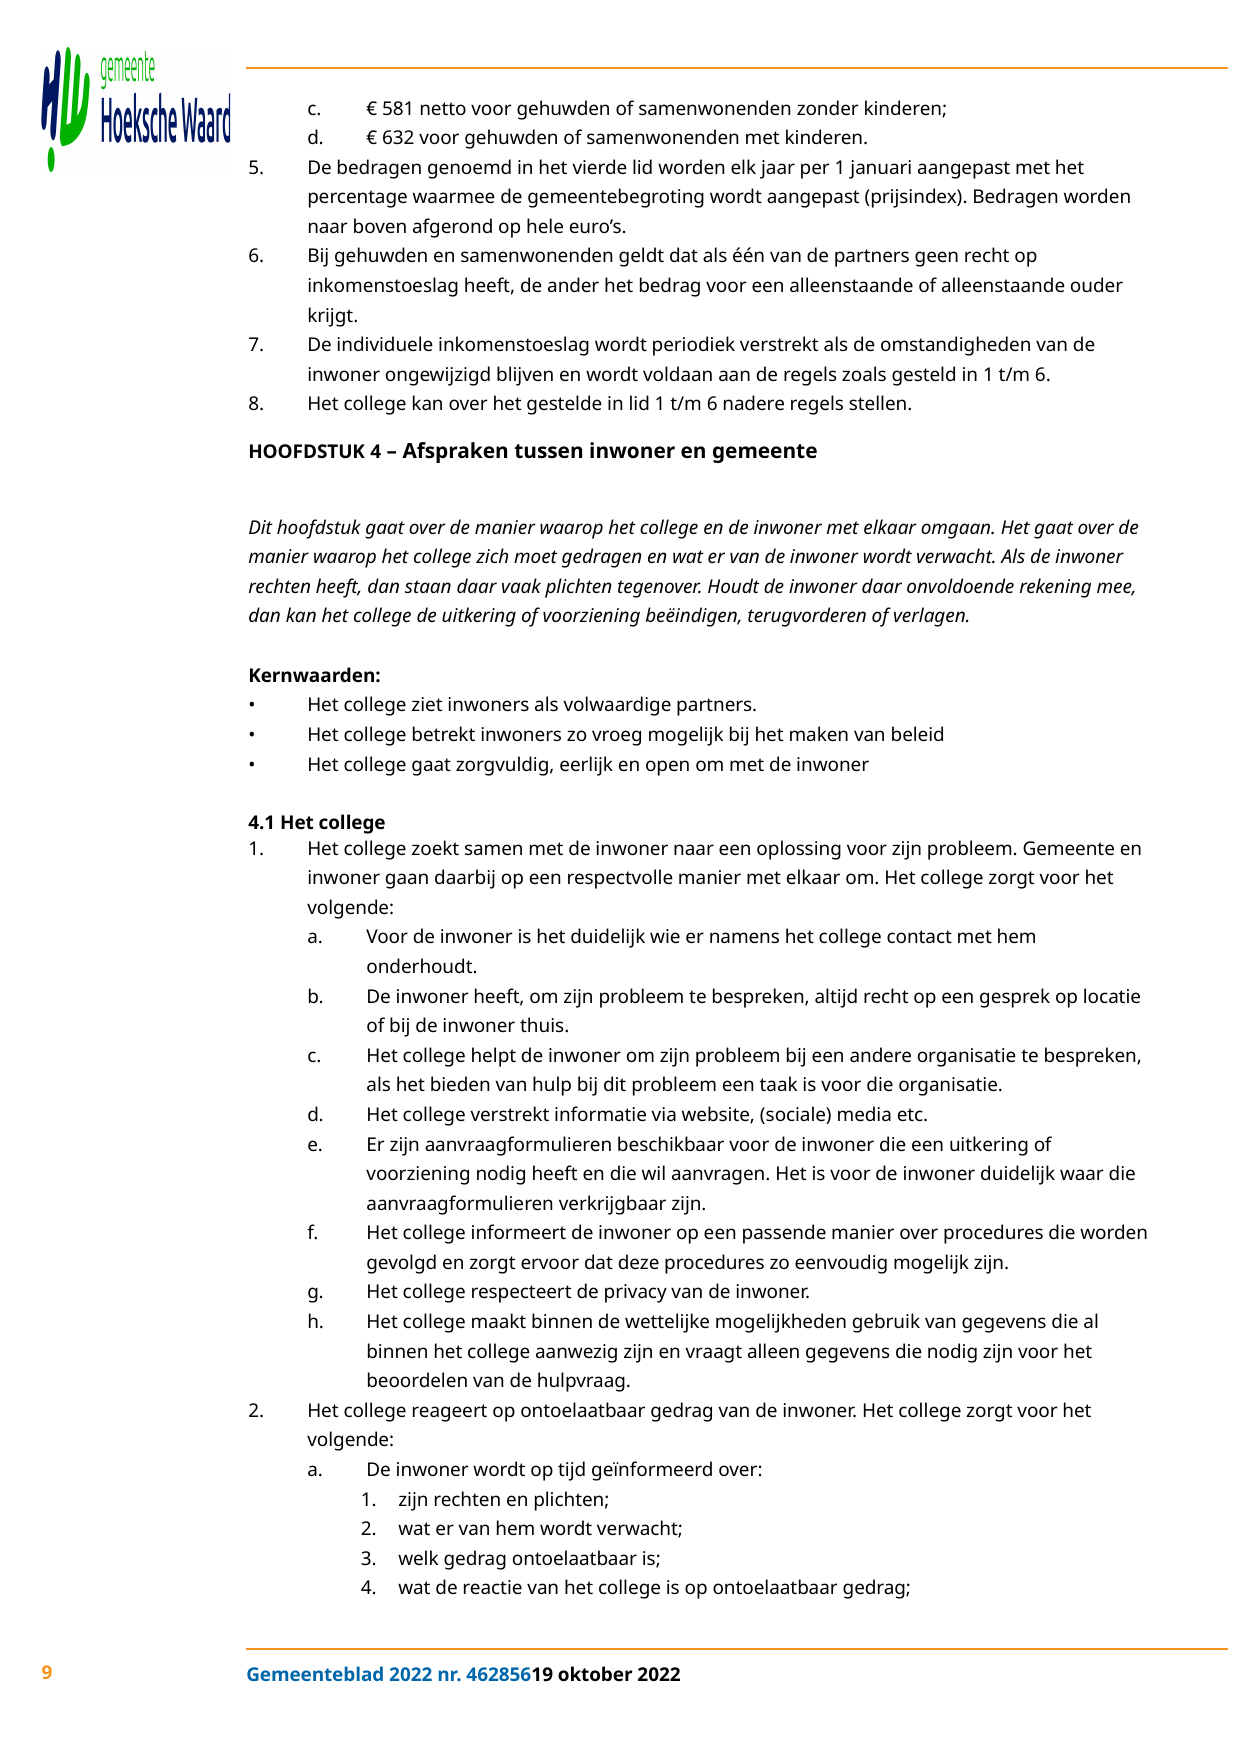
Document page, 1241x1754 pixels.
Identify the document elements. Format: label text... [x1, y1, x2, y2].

list De bedragen genoemd in het vierde lid worden elk jaar per 1 januari aangepast met het percentage waarmee de gemeentebegroting wordt aangepast (prijsindex). Bedragen worden naar boven afgerond op hele euro’s. [248, 154, 1152, 239]
list Bij gehuwden en samenwonenden geldt dat als één van de partners geen recht op inkomenstoeslag heeft, de ander het bedrag voor een alleenstaande of alleenstaande ouder krijgt. [248, 243, 1152, 328]
text 4.1 Het college [248, 809, 1152, 835]
list Er zijn aanvraagformulieren beschikbaar voor de inwoner die een uitkering of voorziening nodig heeft en die wil aanvragen. Het is voor de inwoner duidelijk waar die aanvraagformulieren verkrijgbaar zijn. [307, 1131, 1152, 1216]
list zijn rechten en plichten; [361, 1486, 1152, 1512]
list Het college kan over het gestelde in lid 1 t/m 6 nadere regels stellen. [248, 391, 1152, 416]
list wat de reactie van het college is op ontoelaatbaar gedrag; [361, 1574, 1152, 1600]
text Dit hoofdstuk gaat over de manier waarop het college en de inwoner met elkaar omgaan. Het gaat over de manier waarop het college zich moet gedragen en wat er van de inwoner wordt verwacht. Als de inwoner rechten heeft, dan staan daar vaak plichten tegenover. Houdt de inwoner daar onvoldoende rekening mee, dan kan het college de uitkering of voorziening beëindigen, terugvorderen of verlagen. [248, 514, 1152, 628]
list Het college verstrekt informatie via website, (sociale) media etc. [307, 1101, 1152, 1127]
list wat er van hem wordt verwacht; [361, 1515, 1152, 1541]
list De individuele inkomenstoeslag wordt periodiek verstrekt als de omstandigheden van de inwoner ongewijzigd blijven en wordt voldaan aan de regels zoals gesteld in 1 t/m 6. [248, 331, 1152, 387]
list Het college zoekt samen met de inwoner naar een oplossing voor zijn probleem. Gemeente en inwoner gaan daarbij op een respectvolle manier met elkaar om. Het college zorgt voor het volgende: [248, 835, 1152, 920]
list Het college informeert de inwoner op een passende manier over procedures die worden gevolgd en zorgt ervoor dat deze procedures zo eenvoudig mogelijk zijn. [307, 1219, 1152, 1275]
list Het college maakt binnen de wettelijke mogelijkheden gebruik van gegevens die al binnen het college aanwezig zijn en vraagt alleen gegevens die nodig zijn voor het beoordelen van de hulpvraag. [307, 1308, 1152, 1393]
list € 581 netto voor gehuwden of samenwonenden zonder kinderen; [307, 95, 1152, 121]
list De inwoner heeft, om zijn probleem te bespreken, altijd recht op een gesprek op locatie of bij de inwoner thuis. [307, 983, 1152, 1038]
list Het college reageert op ontoelaatbaar gedrag van de inwoner. Het college zorgt voor het volgende: [248, 1397, 1152, 1452]
text HOOFDSTUK 4 – Afspraken tussen inwoner en gemeente [248, 436, 1152, 465]
list De inwoner wordt op tijd geïnformeerd over: [307, 1456, 1152, 1482]
table_header Kernwaarden: Het college ziet inwoners als volwaardige partners. Het college betrekt inwoners zo vroeg mogelijk bij het maken van beleid Het college gaat zorgvuldig, eerlijk en open om met de inwoner [248, 662, 1152, 776]
list € 632 voor gehuwden of samenwonenden met kinderen. [307, 124, 1152, 150]
list Het college helpt de inwoner om zijn probleem bij een andere organisatie te bespreken, als het bieden van hulp bij dit probleem een taak is voor die organisatie. [307, 1042, 1152, 1097]
list Het college respecteert de privacy van de inwoner. [307, 1279, 1152, 1304]
list welk gedrag ontoelaatbaar is; [361, 1545, 1152, 1571]
list Voor de inwoner is het duidelijk wie er namens het college contact met hem onderhoudt. [307, 924, 1152, 979]
picture [41, 47, 231, 172]
